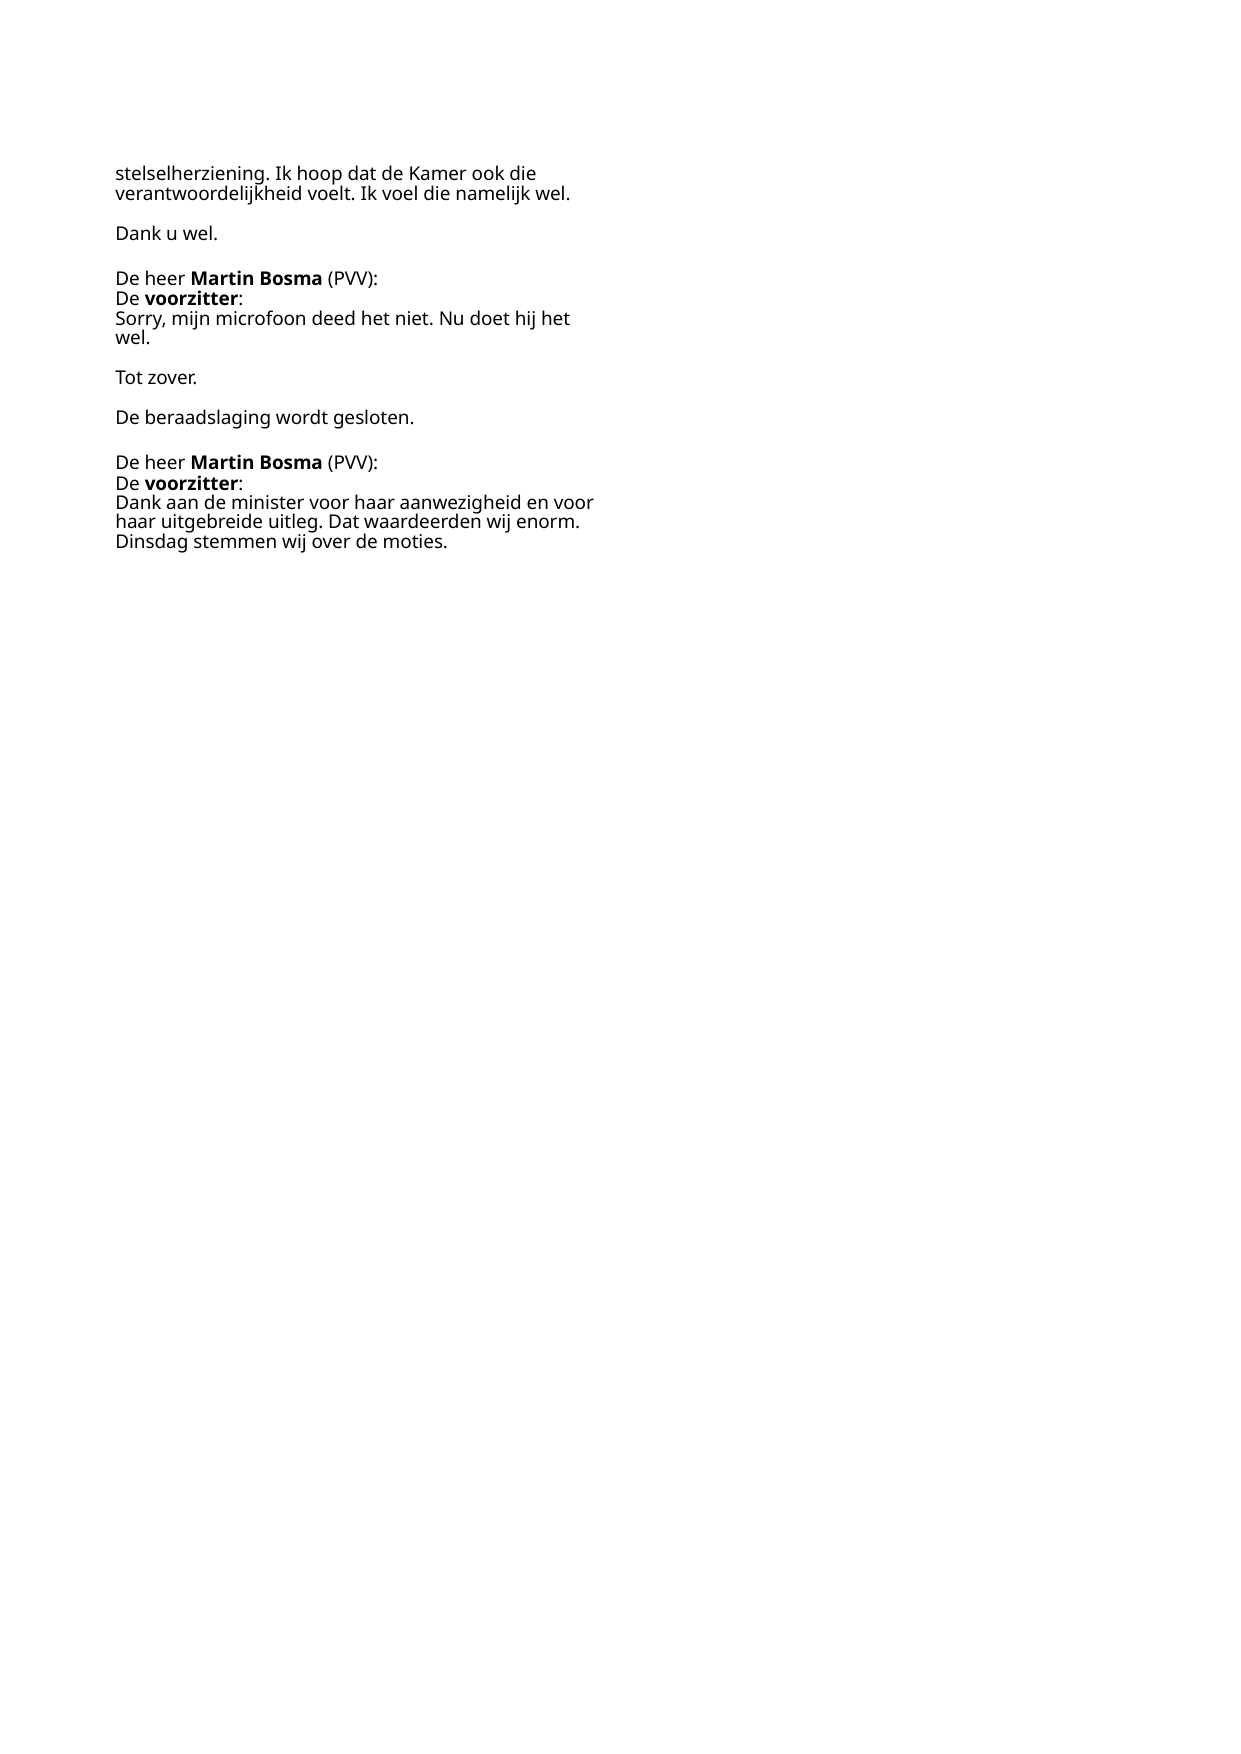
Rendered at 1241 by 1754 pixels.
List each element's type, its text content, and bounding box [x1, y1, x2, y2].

text Sorry, mijn microfoon deed het niet. Nu doet hij het wel. [115, 310, 605, 348]
text Dank u wel. [115, 224, 605, 244]
text De voorzitter: [115, 475, 605, 494]
text stelselherziening. Ik hoop dat de Kamer ook die verantwoordelijkheid voelt. Ik voel die namelijk wel. [115, 165, 605, 204]
text De voorzitter: [115, 290, 605, 310]
text De heer Martin Bosma (PVV): [115, 265, 605, 290]
text Tot zover. [115, 369, 605, 388]
text De beraadslaging wordt gesloten. [115, 409, 605, 428]
text Dank aan de minister voor haar aanwezigheid en voor haar uitgebreide uitleg. Dat waardeerden wij enorm. Dinsdag stemmen wij over de moties. [115, 494, 605, 552]
text De heer Martin Bosma (PVV): [115, 449, 605, 475]
